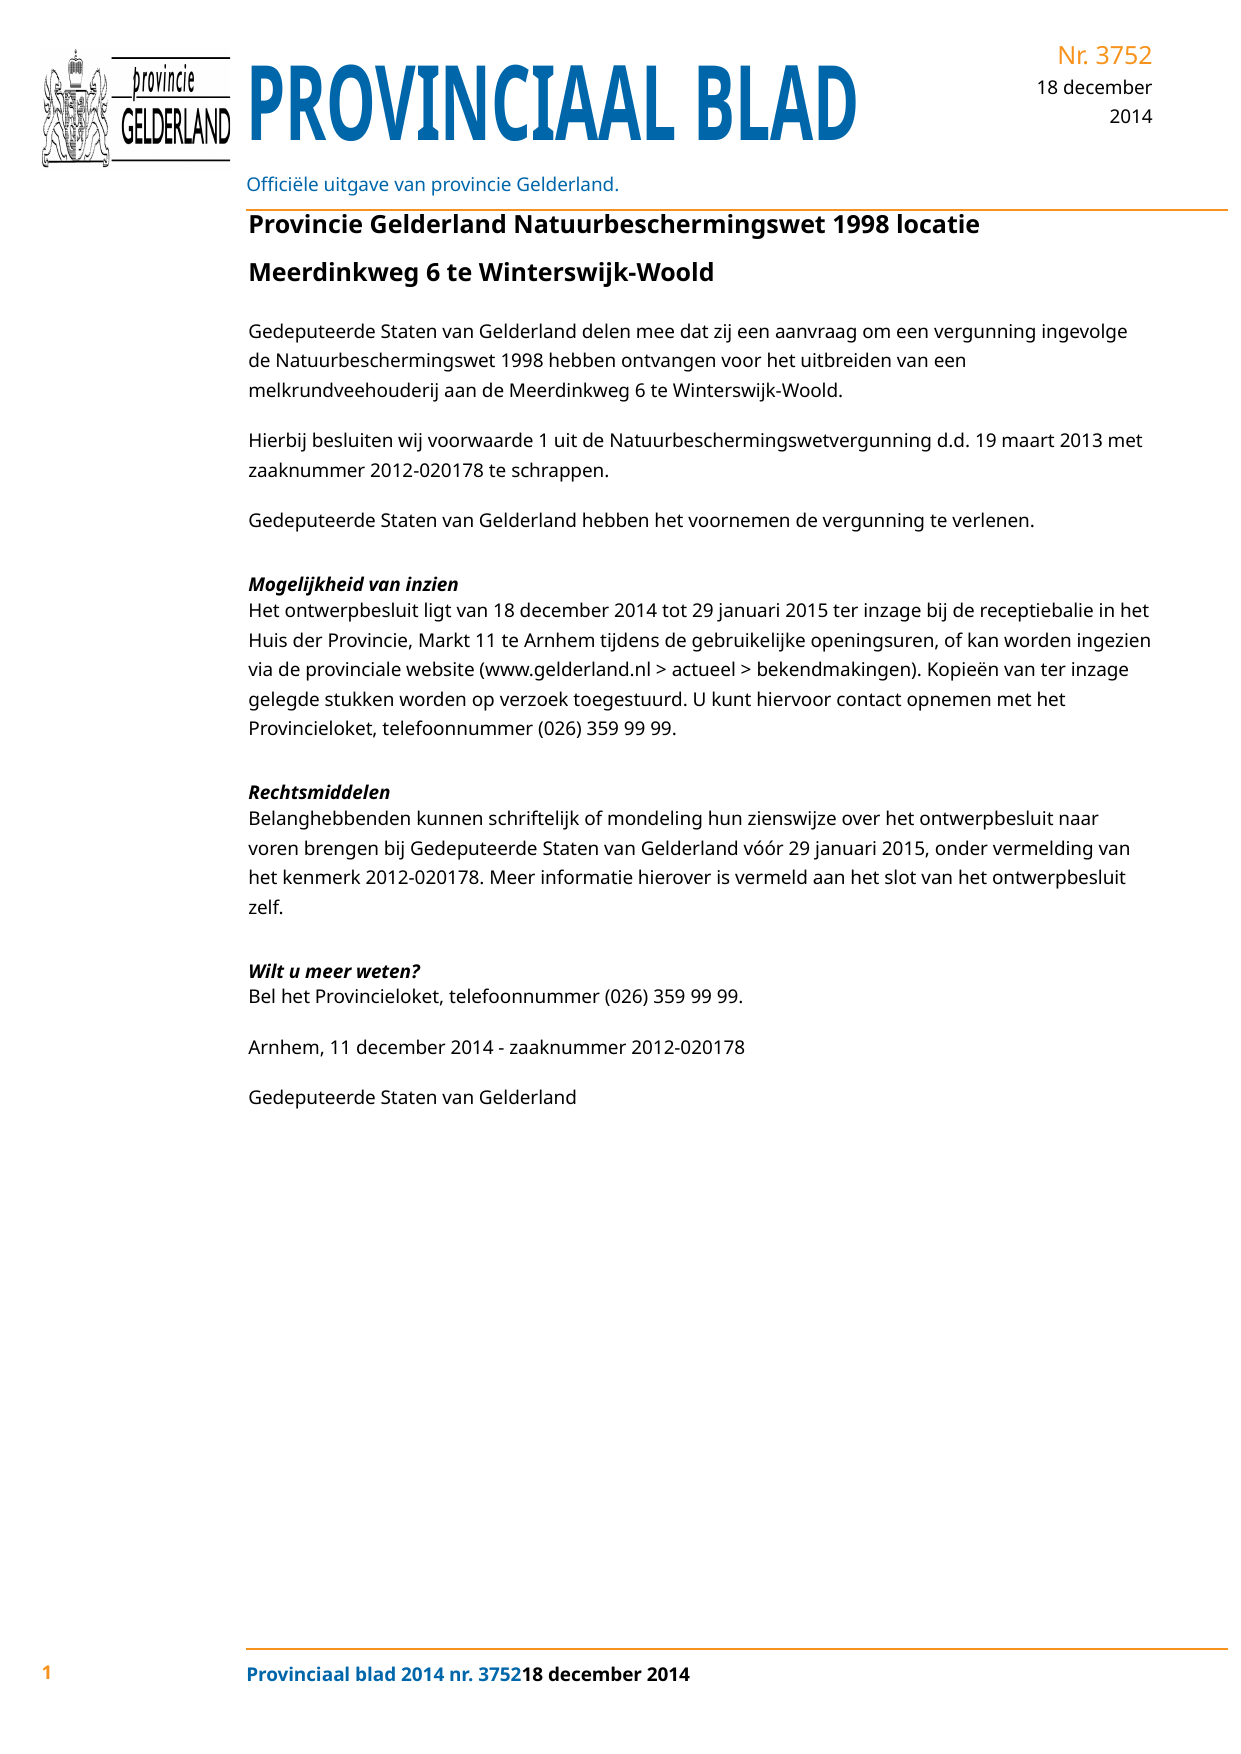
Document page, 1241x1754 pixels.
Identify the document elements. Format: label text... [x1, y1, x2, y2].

text Belanghebbenden kunnen schriftelijk of mondeling hun zienswijze over het ontwerpbesluit naar voren brengen bij Gedeputeerde Staten van Gelderland vóór 29 januari 2015, onder vermelding van het kenmerk 2012-020178. Meer informatie hierover is vermeld aan het slot van het ontwerpbesluit zelf. [248, 805, 1152, 920]
text Wilt u meer weten? [248, 958, 1152, 984]
text Provincie Gelderland Natuurbeschermingswet 1998 locatie Meerdinkweg 6 te Winterswijk-Woold [248, 211, 1152, 288]
text Gedeputeerde Staten van Gelderland [248, 1084, 1152, 1110]
text Het ontwerpbesluit ligt van 18 december 2014 tot 29 januari 2015 ter inzage bij de receptiebalie in het Huis der Provincie, Markt 11 te Arnhem tijdens de gebruikelijke openingsuren, of kan worden ingezien via de provinciale website (www.gelderland.nl > actueel > bekendmakingen). Kopieën van ter inzage gelegde stukken worden op verzoek toegestuurd. U kunt hiervoor contact opnemen met het Provincieloket, telefoonnummer (026) 359 99 99. [248, 597, 1152, 741]
text Gedeputeerde Staten van Gelderland delen mee dat zij een aanvraag om een vergunning ingevolge de Natuurbeschermingswet 1998 hebben ontvangen voor het uitbreiden van een melkrundveehouderij aan de Meerdinkweg 6 te Winterswijk-Woold. [248, 318, 1152, 403]
text Rechtsmiddelen [248, 779, 1152, 805]
text Mogelijkheid van inzien [248, 571, 1152, 597]
text Bel het Provincieloket, telefoonnummer (026) 359 99 99. [248, 984, 1152, 1009]
text Hierbij besluiten wij voorwaarde 1 uit de Natuurbeschermingswetvergunning d.d. 19 maart 2013 met zaaknummer 2012-020178 te schrappen. [248, 427, 1152, 483]
text Gedeputeerde Staten van Gelderland hebben het voornemen de vergunning te verlenen. [248, 507, 1152, 533]
picture [41, 47, 231, 172]
text Arnhem, 11 december 2014 - zaaknummer 2012-020178 [248, 1034, 1152, 1060]
